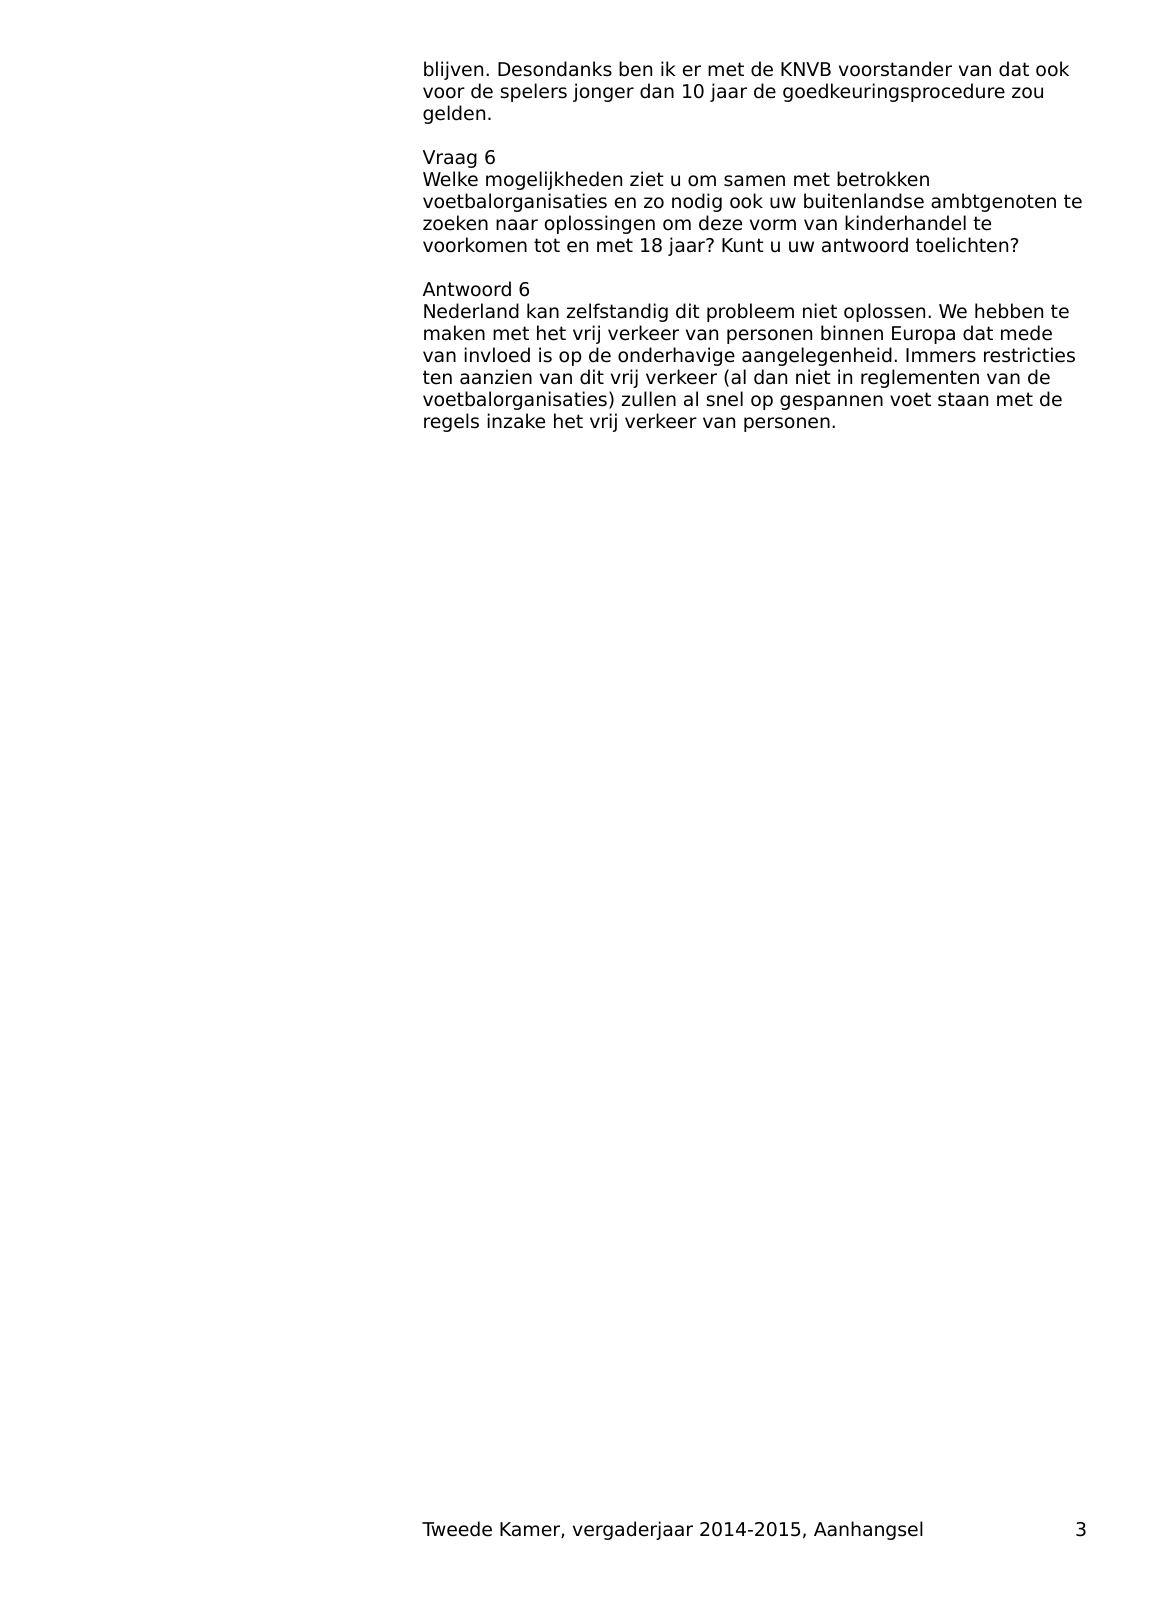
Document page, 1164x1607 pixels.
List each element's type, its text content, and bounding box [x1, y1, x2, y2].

text Nederland kan zelfstandig dit probleem niet oplossen. We hebben te maken met het vrij verkeer van personen binnen Europa dat mede van invloed is op de onderhavige aangelegenheid. Immers restricties ten aanzien van dit vrij verkeer (al dan niet in reglementen van de voetbalorganisaties) zullen al snel op gespannen voet staan met de regels inzake het vrij verkeer van personen. [422, 301, 1087, 433]
text Welke mogelijkheden ziet u om samen met betrokken voetbalorganisaties en zo nodig ook uw buitenlandse ambtgenoten te zoeken naar oplossingen om deze vorm van kinderhandel te voorkomen tot en met 18 jaar? Kunt u uw antwoord toelichten? [422, 169, 1087, 257]
text blijven. Desondanks ben ik er met de KNVB voorstander van dat ook voor de spelers jonger dan 10 jaar de goedkeuringsprocedure zou gelden. [422, 59, 1087, 125]
text Vraag 6 [422, 147, 1087, 169]
text Antwoord 6 [422, 279, 1087, 301]
